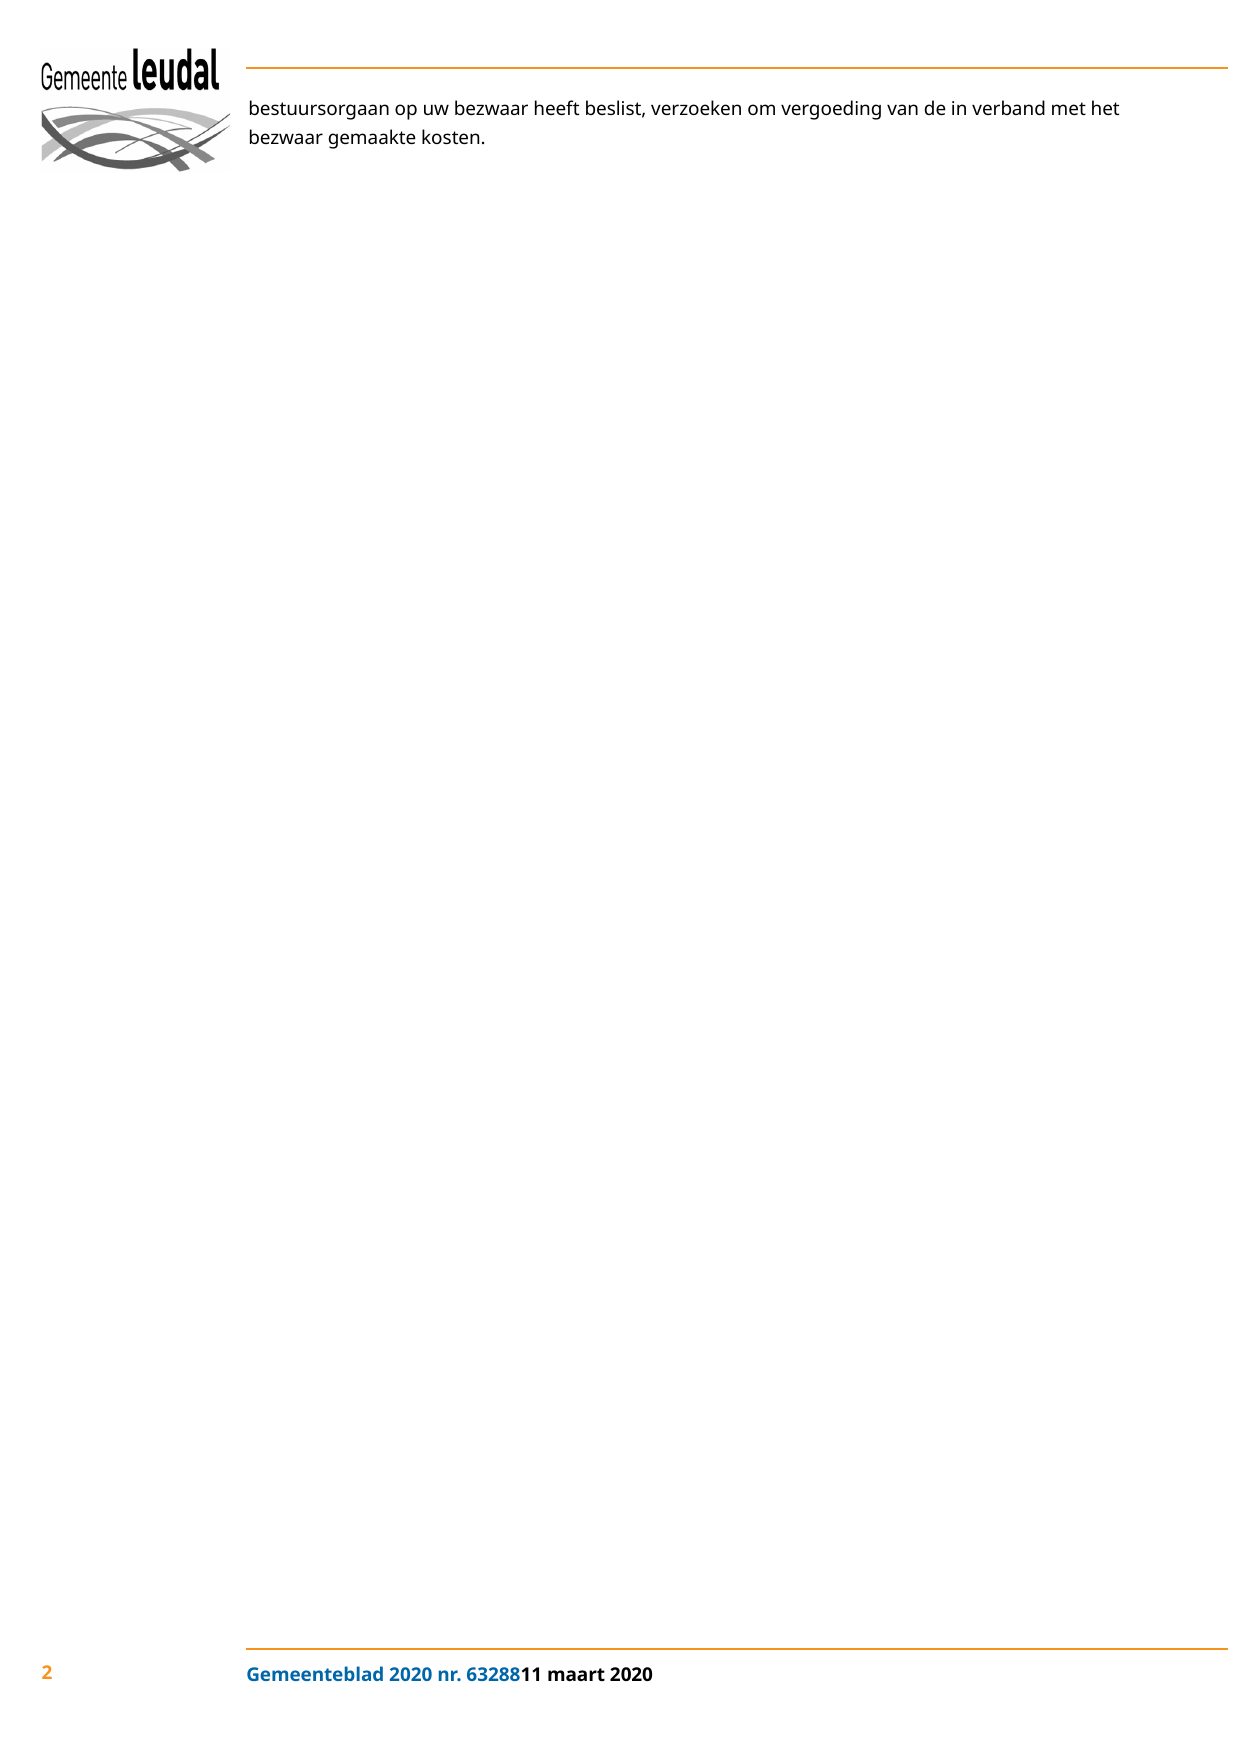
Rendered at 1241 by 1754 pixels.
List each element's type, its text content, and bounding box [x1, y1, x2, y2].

picture [41, 47, 231, 172]
text bestuursorgaan op uw bezwaar heeft beslist, verzoeken om vergoeding van de in verband met het bezwaar gemaakte kosten. [248, 95, 1152, 150]
